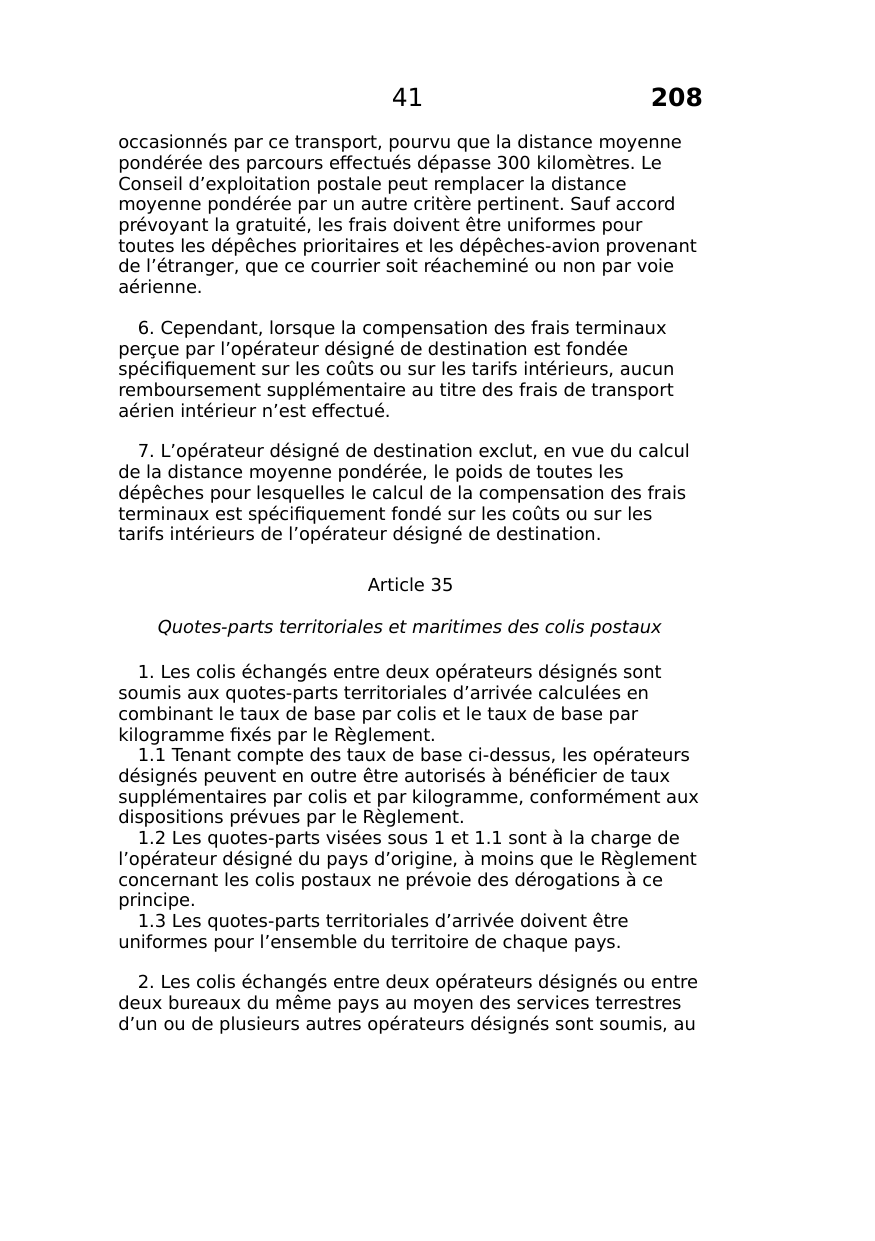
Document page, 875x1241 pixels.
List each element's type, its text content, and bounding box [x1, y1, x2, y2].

text 1.1 Tenant compte des taux de base ci-dessus, les opérateurs désignés peuvent en outre être autorisés à bénéficier de taux supplémentaires par colis et par kilogramme, conformément aux dispositions prévues par le Règlement. [118, 745, 703, 828]
text 7. L’opérateur désigné de destination exclut, en vue du calcul de la distance moyenne pondérée, le poids de toutes les dépêches pour lesquelles le calcul de la compensation des frais terminaux est spécifiquement fondé sur les coûts ou sur les tarifs intérieurs de l’opérateur désigné de destination. [118, 441, 703, 545]
text 1. Les colis échangés entre deux opérateurs désignés sont soumis aux quotes-parts territoriales d’arrivée calculées en combinant le taux de base par colis et le taux de base par kilogramme fixés par le Règlement. [118, 662, 703, 745]
text 1.2 Les quotes-parts visées sous 1 et 1.1 sont à la charge de l’opérateur désigné du pays d’origine, à moins que le Règlement concernant les colis postaux ne prévoie des dérogations à ce principe. [118, 828, 703, 911]
text 6. Cependant, lorsque la compensation des frais terminaux perçue par l’opérateur désigné de destination est fondée spécifiquement sur les coûts ou sur les tarifs intérieurs, aucun remboursement supplémentaire au titre des frais de transport aérien intérieur n’est effectué. [118, 318, 703, 421]
text 2. Les colis échangés entre deux opérateurs désignés ou entre deux bureaux du même pays au moyen des services terrestres d’un ou de plusieurs autres opérateurs désignés sont soumis, au [118, 972, 703, 1034]
subtitle Article 35 Quotes-parts territoriales et maritimes des colis postaux [118, 575, 703, 637]
text occasionnés par ce transport, pourvu que la distance moyenne pondérée des parcours effectués dépasse 300 kilomètres. Le Conseil d’exploitation postale peut remplacer la distance moyenne pondérée par un autre critère pertinent. Sauf accord prévoyant la gratuité, les frais doivent être uniformes pour toutes les dépêches prioritaires et les dépêches-avion provenant de l’étranger, que ce courrier soit réacheminé ou non par voie aérienne. [118, 132, 703, 298]
text 1.3 Les quotes-parts territoriales d’arrivée doivent être uniformes pour l’ensemble du territoire de chaque pays. [118, 911, 703, 952]
